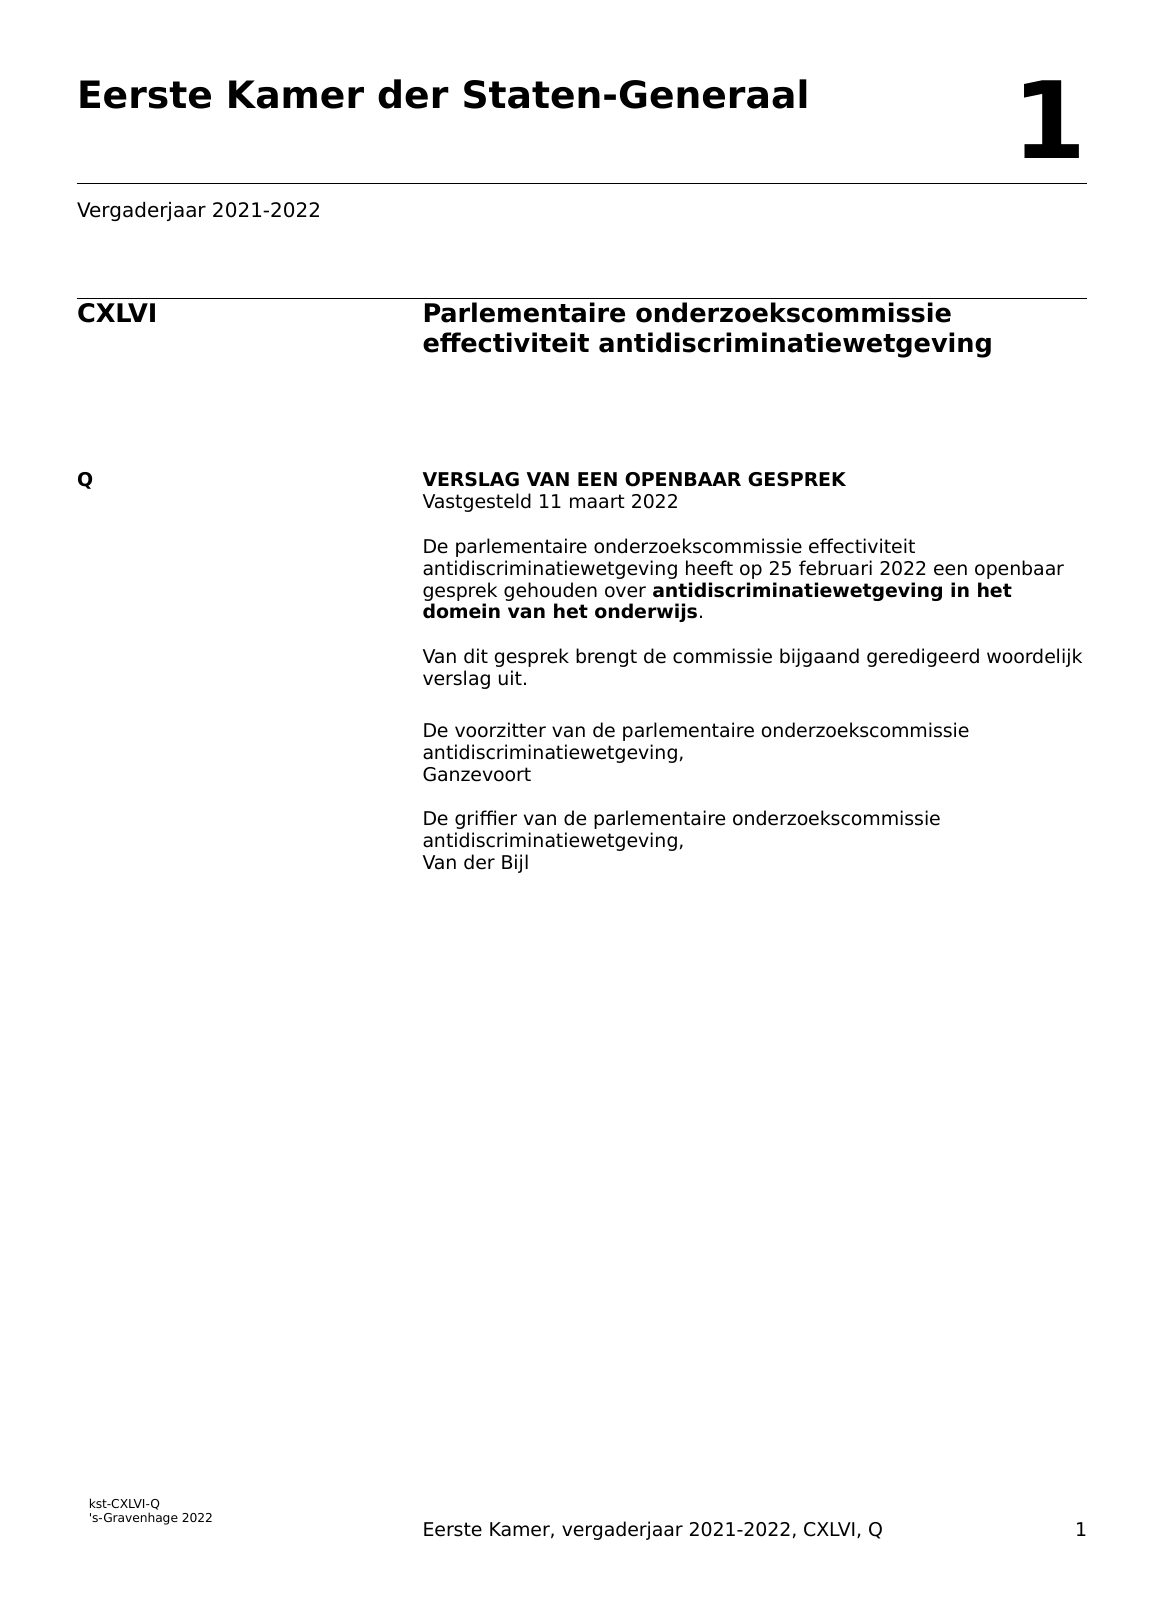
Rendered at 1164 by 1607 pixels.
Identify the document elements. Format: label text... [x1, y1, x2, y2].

table_header 1 [886, 59, 1087, 183]
text 's-Gravenhage 2022 [88, 1511, 323, 1525]
text Van dit gesprek brengt de commissie bijgaand geredigeerd woordelijk verslag uit. [422, 646, 1087, 689]
table_header Eerste Kamer der Staten-Generaal [77, 59, 886, 183]
text De parlementaire onderzoekscommissie effectiviteit antidiscriminatiewetgeving heeft op 25 februari 2022 een openbaar gesprek gehouden over antidiscriminatiewetgeving in het domein van het onderwijs. [422, 536, 1087, 623]
text De griffier van de parlementaire onderzoekscommissie antidiscriminatiewetgeving, Van der Bijl [422, 808, 1087, 874]
subtitle CXLVI Parlementaire onderzoekscommissie effectiviteit antidiscriminatiewetgeving [77, 299, 1087, 358]
table_cell Vergaderjaar 2021-2022 [77, 184, 1087, 298]
text De voorzitter van de parlementaire onderzoekscommissie antidiscriminatiewetgeving, Ganzevoort [422, 719, 1087, 786]
text Vastgesteld 11 maart 2022 [422, 491, 1087, 513]
subtitle Q VERSLAG VAN EEN OPENBAAR GESPREK [77, 469, 1087, 491]
text kst-CXLVI-Q [88, 1497, 323, 1511]
